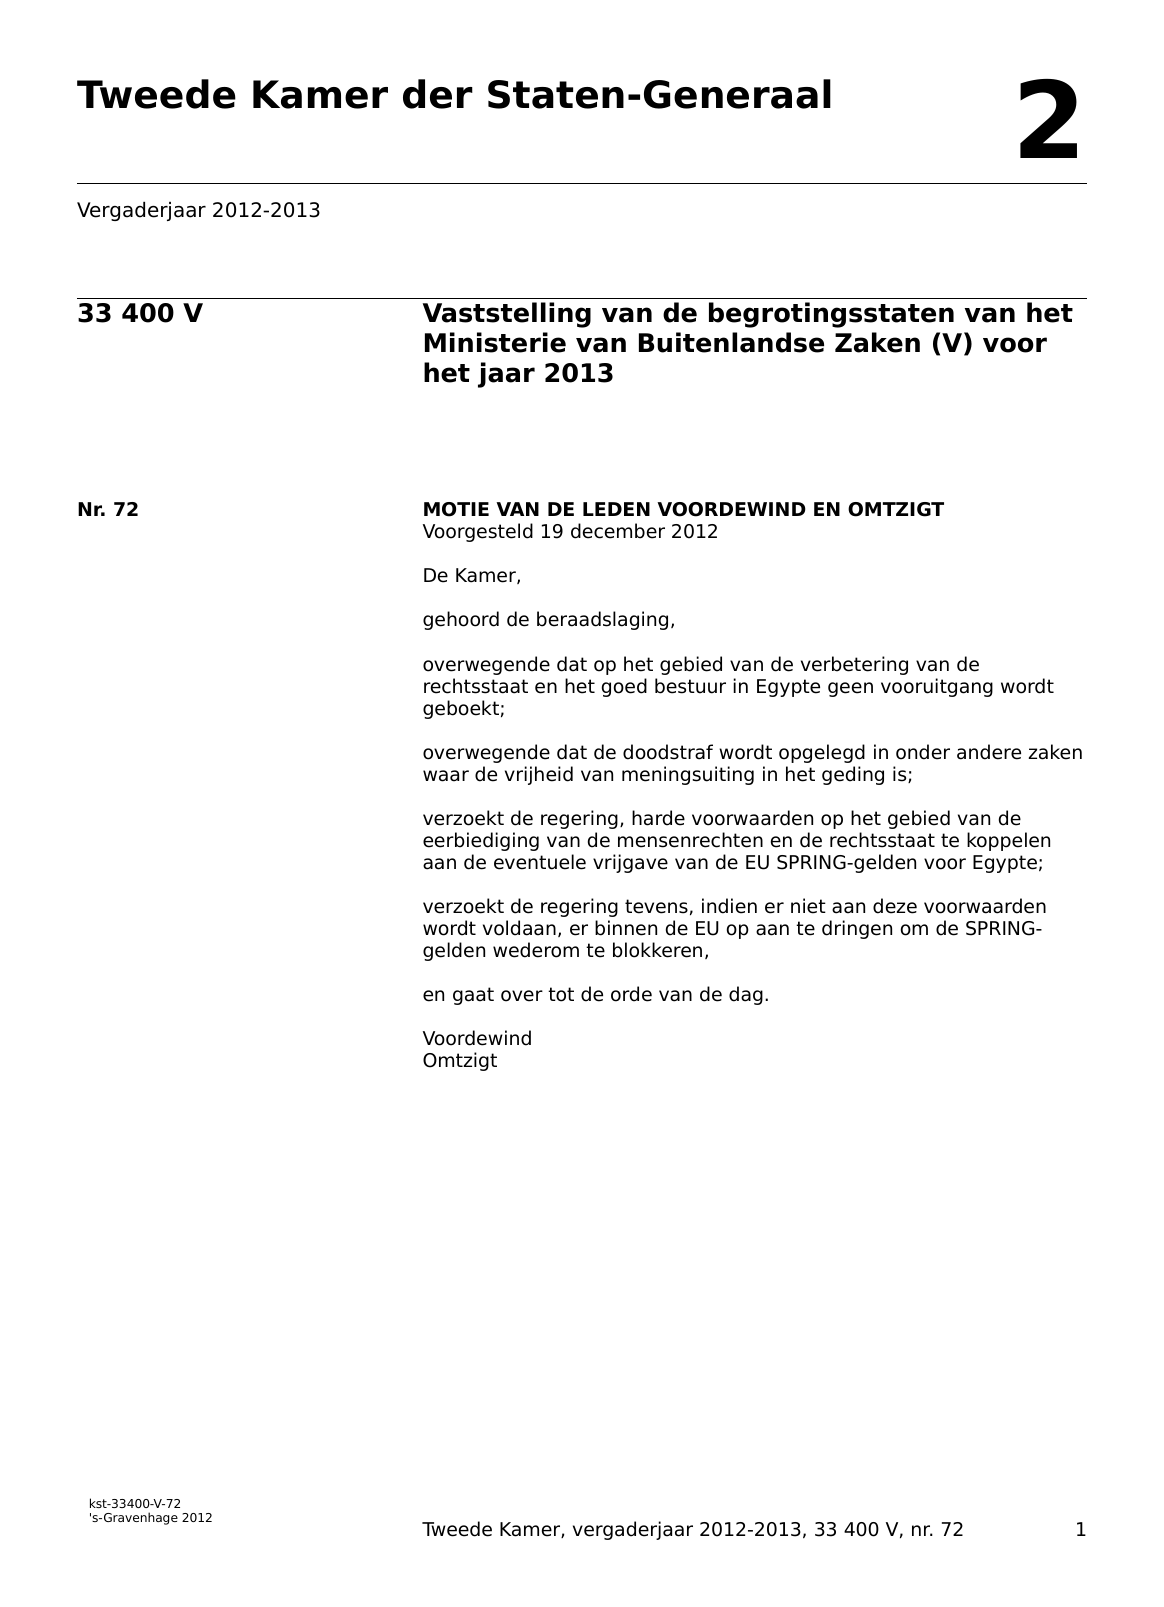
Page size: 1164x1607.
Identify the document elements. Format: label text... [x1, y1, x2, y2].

text Omtzigt [422, 1050, 1087, 1072]
text 's-Gravenhage 2012 [88, 1511, 323, 1525]
text De Kamer, [422, 565, 1087, 587]
text kst-33400-V-72 [88, 1497, 323, 1511]
text verzoekt de regering tevens, indien er niet aan deze voorwaarden wordt voldaan, er binnen de EU op aan te dringen om de SPRING-gelden wederom te blokkeren, [422, 896, 1087, 962]
text verzoekt de regering, harde voorwaarden op het gebied van de eerbiediging van de mensenrechten en de rechtsstaat te koppelen aan de eventuele vrijgave van de EU SPRING-gelden voor Egypte; [422, 808, 1087, 874]
table_cell Vergaderjaar 2012-2013 [77, 184, 1087, 298]
table_header 2 [886, 59, 1087, 183]
text gehoord de beraadslaging, [422, 609, 1087, 631]
table_header Tweede Kamer der Staten-Generaal [77, 59, 886, 183]
text Voordewind [422, 1028, 1087, 1050]
text Voorgesteld 19 december 2012 [422, 521, 1087, 543]
subtitle Nr. 72 MOTIE VAN DE LEDEN VOORDEWIND EN OMTZIGT [77, 499, 1087, 521]
subtitle 33 400 V Vaststelling van de begrotingsstaten van het Ministerie van Buitenlandse Zaken (V) voor het jaar 2013 [77, 299, 1087, 388]
text overwegende dat de doodstraf wordt opgelegd in onder andere zaken waar de vrijheid van meningsuiting in het geding is; [422, 742, 1087, 786]
text overwegende dat op het gebied van de verbetering van de rechtsstaat en het goed bestuur in Egypte geen vooruitgang wordt geboekt; [422, 653, 1087, 719]
text en gaat over tot de orde van de dag. [422, 984, 1087, 1006]
